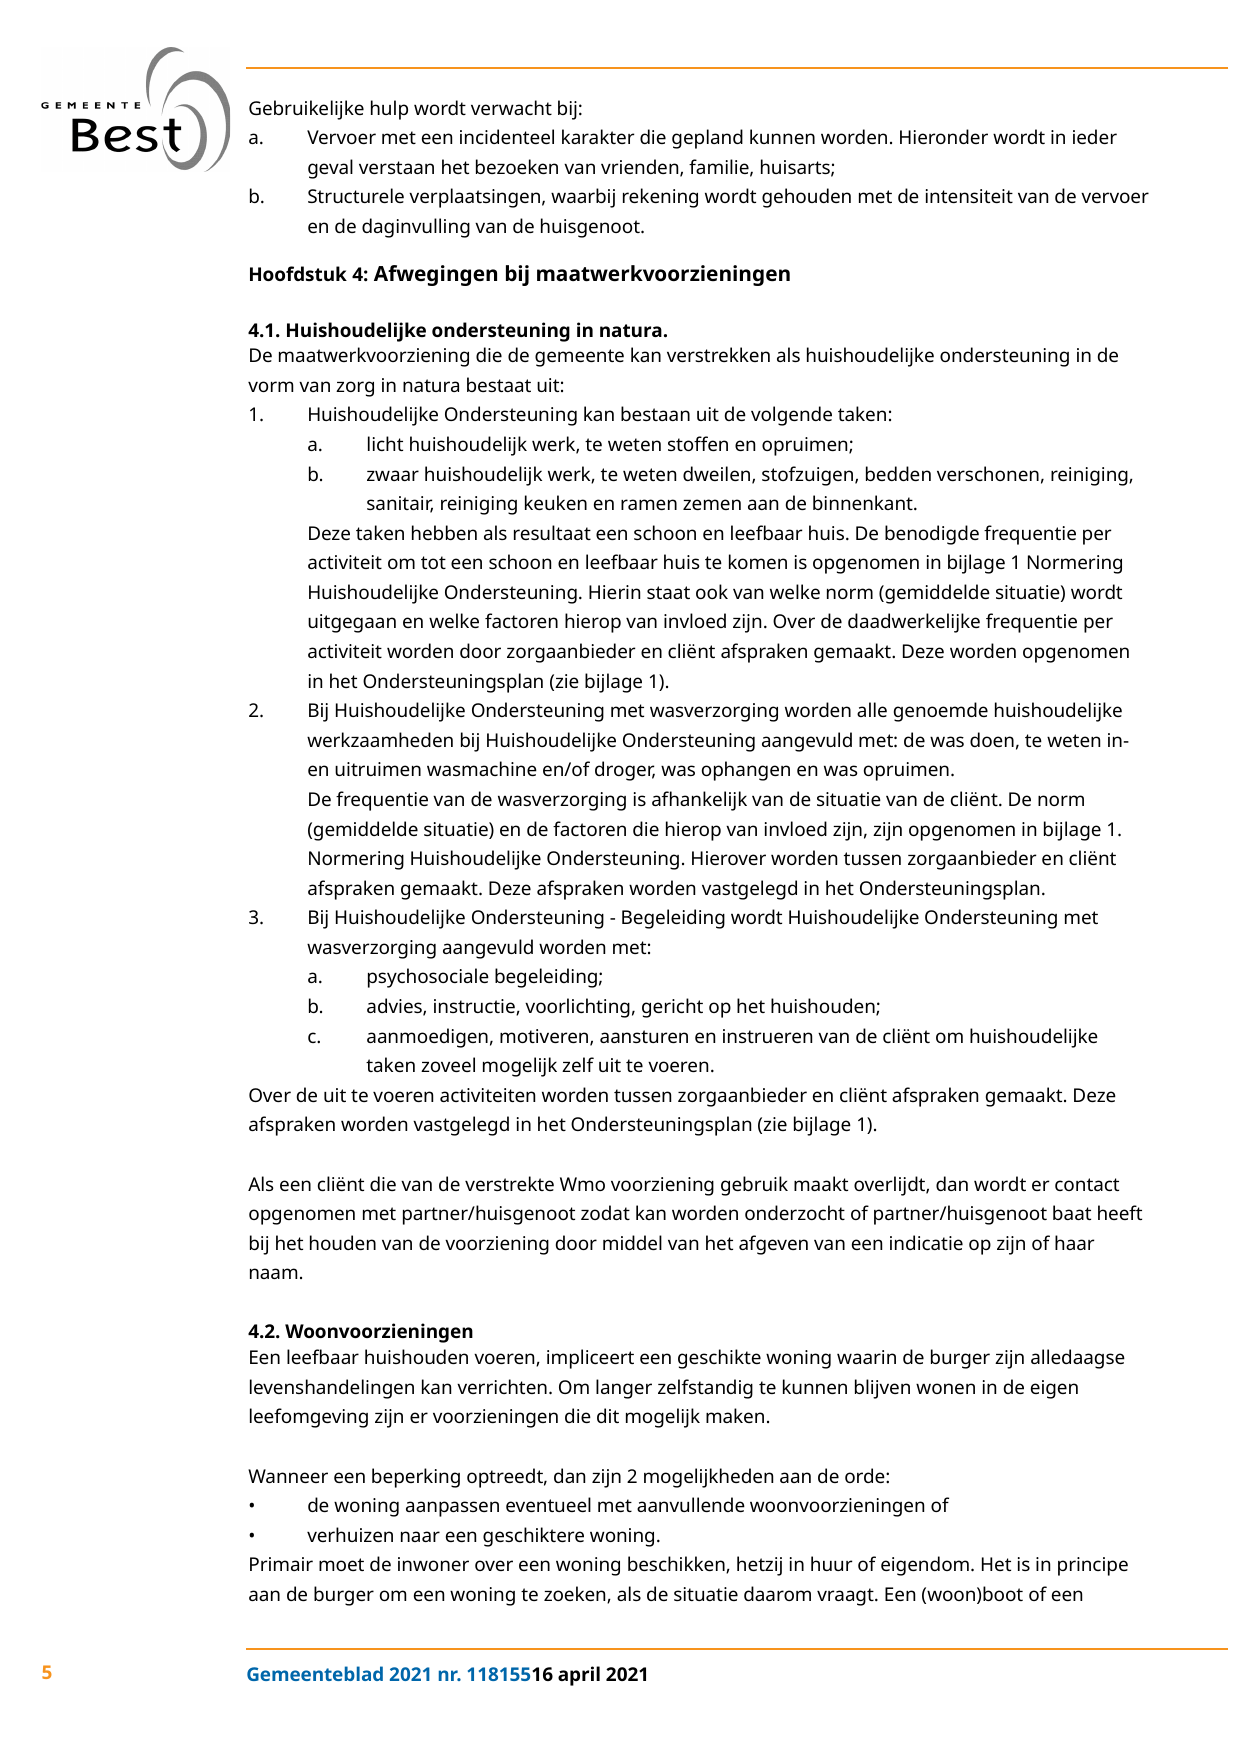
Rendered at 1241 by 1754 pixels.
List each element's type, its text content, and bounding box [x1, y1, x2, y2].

text 4.2. Woonvoorzieningen [248, 1319, 1152, 1344]
list de woning aanpassen eventueel met aanvullende woonvoorzieningen of [248, 1492, 1152, 1518]
list Bij Huishoudelijke Ondersteuning - Begeleiding wordt Huishoudelijke Ondersteuning met wasverzorging aangevuld worden met: [248, 904, 1152, 960]
list psychosociale begeleiding; [307, 964, 1152, 989]
list De frequentie van de wasverzorging is afhankelijk van de situatie van de cliënt. De norm (gemiddelde situatie) en de factoren die hierop van invloed zijn, zijn opgenomen in bijlage 1. Normering Huishoudelijke Ondersteuning. Hierover worden tussen zorgaanbieder en cliënt afspraken gemaakt. Deze afspraken worden vastgelegd in het Ondersteuningsplan. [248, 786, 1152, 901]
list licht huishoudelijk werk, te weten stoffen en opruimen; [307, 431, 1152, 457]
list zwaar huishoudelijk werk, te weten dweilen, stofzuigen, bedden verschonen, reiniging, sanitair, reiniging keuken en ramen zemen aan de binnenkant. [307, 461, 1152, 516]
list Vervoer met een incidenteel karakter die gepland kunnen worden. Hieronder wordt in ieder geval verstaan het bezoeken van vrienden, familie, huisarts; [248, 124, 1152, 180]
text Als een cliënt die van de verstrekte Wmo voorziening gebruik maakt overlijdt, dan wordt er contact opgenomen met partner/huisgenoot zodat kan worden onderzocht of partner/huisgenoot baat heeft bij het houden van de voorziening door middel van het afgeven van een indicatie op zijn of haar naam. [248, 1171, 1152, 1285]
text De maatwerkvoorziening die de gemeente kan verstrekken als huishoudelijke ondersteuning in de vorm van zorg in natura bestaat uit: [248, 342, 1152, 398]
list verhuizen naar een geschiktere woning. [248, 1522, 1152, 1548]
text Hoofdstuk 4: Afwegingen bij maatwerkvoorzieningen [248, 259, 1152, 287]
list Deze taken hebben als resultaat een schoon en leefbaar huis. De benodigde frequentie per activiteit om tot een schoon en leefbaar huis te komen is opgenomen in bijlage 1 Normering Huishoudelijke Ondersteuning. Hierin staat ook van welke norm (gemiddelde situatie) wordt uitgegaan en welke factoren hierop van invloed zijn. Over de daadwerkelijke frequentie per activiteit worden door zorgaanbieder en cliënt afspraken gemaakt. Deze worden opgenomen in het Ondersteuningsplan (zie bijlage 1). [248, 520, 1152, 694]
list Bij Huishoudelijke Ondersteuning met wasverzorging worden alle genoemde huishoudelijke werkzaamheden bij Huishoudelijke Ondersteuning aangevuld met: de was doen, te weten in- en uitruimen wasmachine en/of droger, was ophangen en was opruimen. [248, 697, 1152, 782]
text Over de uit te voeren activiteiten worden tussen zorgaanbieder en cliënt afspraken gemaakt. Deze afspraken worden vastgelegd in het Ondersteuningsplan (zie bijlage 1). [248, 1082, 1152, 1137]
list aanmoedigen, motiveren, aansturen en instrueren van de cliënt om huishoudelijke taken zoveel mogelijk zelf uit te voeren. [307, 1023, 1152, 1078]
text Wanneer een beperking optreedt, dan zijn 2 mogelijkheden aan de orde: [248, 1463, 1152, 1488]
picture [41, 47, 231, 172]
text Een leefbaar huishouden voeren, impliceert een geschikte woning waarin de burger zijn alledaagse levenshandelingen kan verrichten. Om langer zelfstandig te kunnen blijven wonen in de eigen leefomgeving zijn er voorzieningen die dit mogelijk maken. [248, 1344, 1152, 1429]
text Gebruikelijke hulp wordt verwacht bij: [248, 95, 1152, 121]
list Huishoudelijke Ondersteuning kan bestaan uit de volgende taken: [248, 402, 1152, 427]
text 4.1. Huishoudelijke ondersteuning in natura. [248, 317, 1152, 342]
list advies, instructie, voorlichting, gericht op het huishouden; [307, 993, 1152, 1019]
text Primair moet de inwoner over een woning beschikken, hetzij in huur of eigendom. Het is in principe aan de burger om een woning te zoeken, als de situatie daarom vraagt. Een (woon)boot of een [248, 1552, 1152, 1607]
list Structurele verplaatsingen, waarbij rekening wordt gehouden met de intensiteit van de vervoer en de daginvulling van de huisgenoot. [248, 183, 1152, 239]
